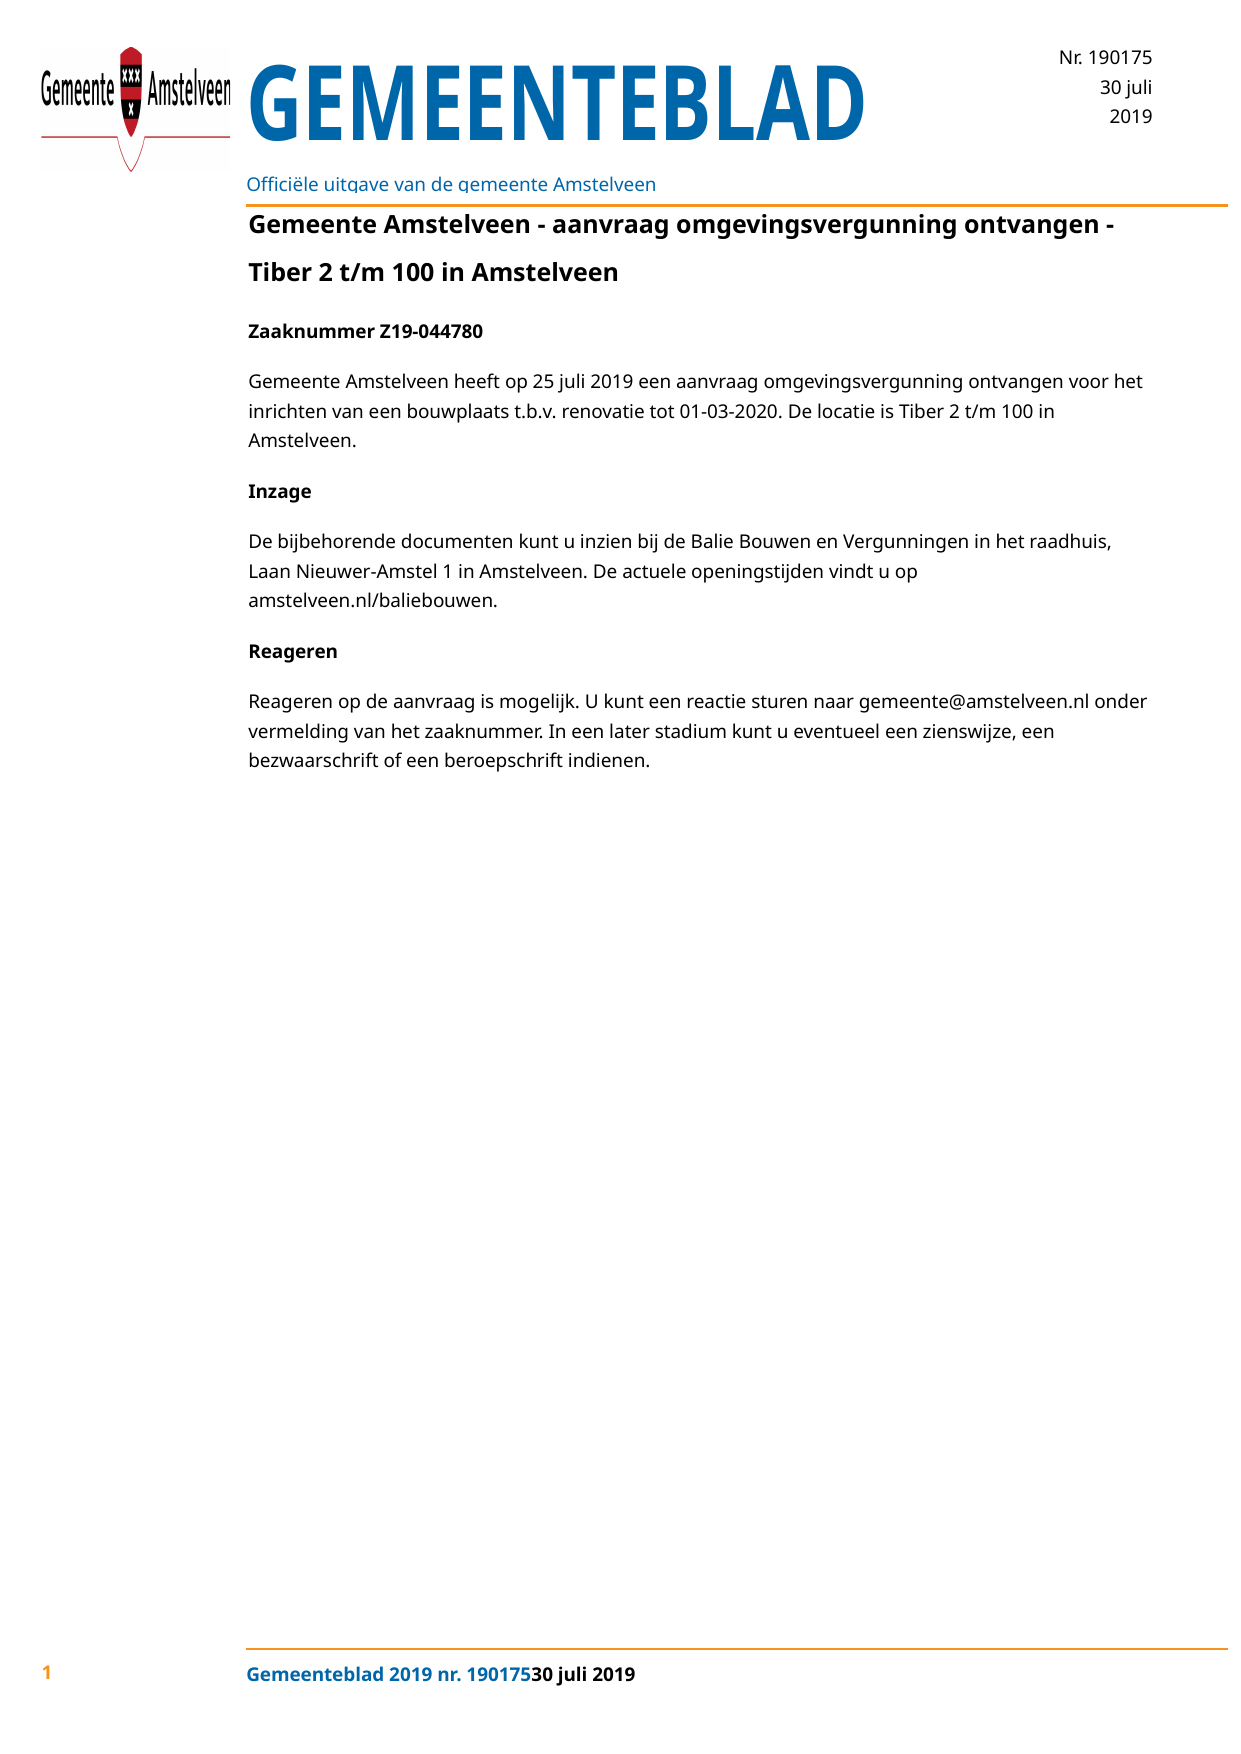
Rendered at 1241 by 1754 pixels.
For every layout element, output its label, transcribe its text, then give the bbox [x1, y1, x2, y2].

text Gemeente Amstelveen - aanvraag omgevingsvergunning ontvangen - Tiber 2 t/m 100 in Amstelveen [248, 207, 1152, 288]
picture [41, 47, 231, 172]
text Gemeente Amstelveen heeft op 25 juli 2019 een aanvraag omgevingsvergunning ontvangen voor het inrichten van een bouwplaats t.b.v. renovatie tot 01-03-2020. De locatie is Tiber 2 t/m 100 in Amstelveen. [248, 368, 1152, 453]
text De bijbehorende documenten kunt u inzien bij de Balie Bouwen en Vergunningen in het raadhuis, Laan Nieuwer-Amstel 1 in Amstelveen. De actuele openingstijden vindt u op amstelveen.nl/baliebouwen. [248, 528, 1152, 613]
text Reageren [248, 638, 1152, 664]
text Reageren op de aanvraag is mogelijk. U kunt een reactie sturen naar gemeente@amstelveen.nl onder vermelding van het zaaknummer. In een later stadium kunt u eventueel een zienswijze, een bezwaarschrift of een beroepschrift indienen. [248, 688, 1152, 773]
text Zaaknummer Z19-044780 [248, 318, 1152, 344]
text Inzage [248, 478, 1152, 504]
